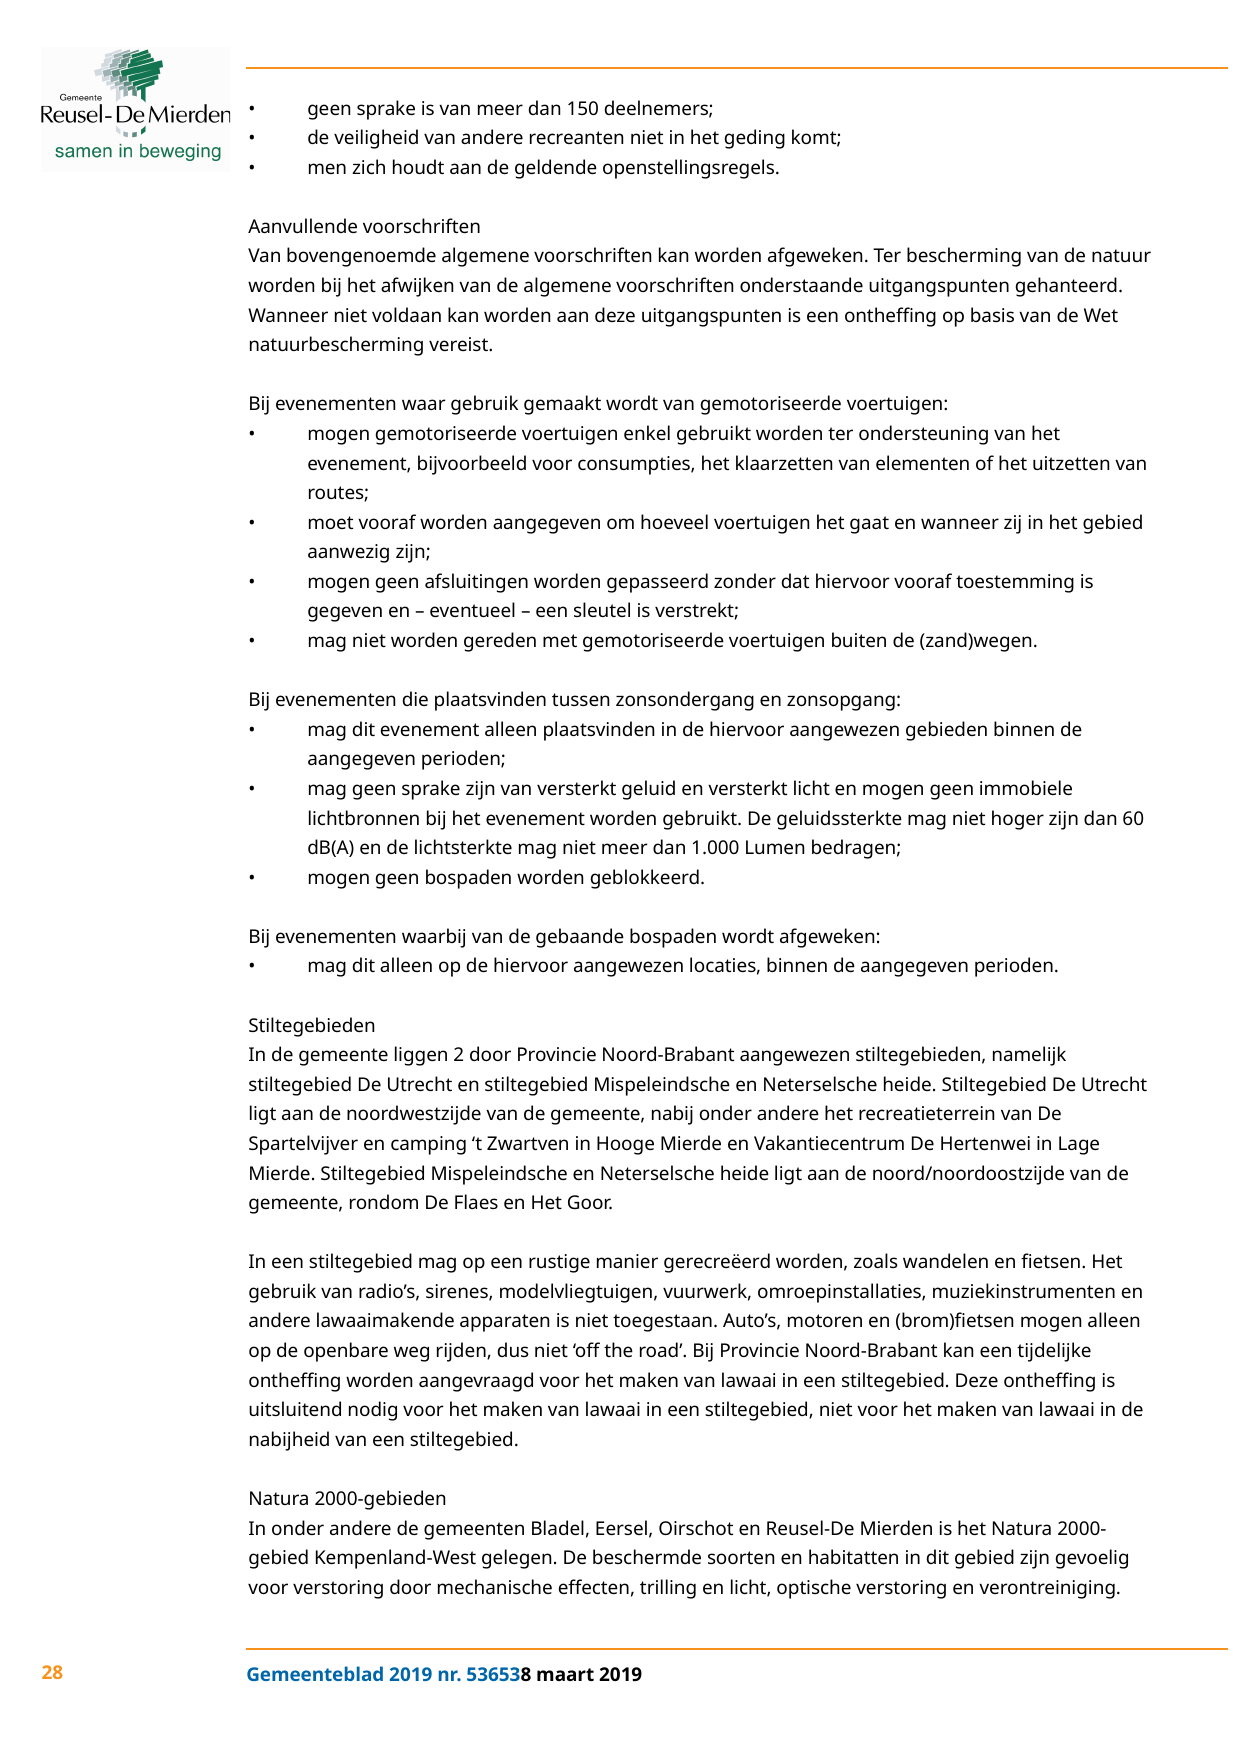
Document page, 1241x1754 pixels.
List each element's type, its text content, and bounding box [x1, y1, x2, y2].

text Bij evenementen waarbij van de gebaande bospaden wordt afgeweken: [248, 923, 1152, 949]
text In een stiltegebied mag op een rustige manier gerecreëerd worden, zoals wandelen en fietsen. Het gebruik van radio’s, sirenes, modelvliegtuigen, vuurwerk, omroepinstallaties, muziekinstrumenten en andere lawaaimakende apparaten is niet toegestaan. Auto’s, motoren en (brom)fietsen mogen alleen op de openbare weg rijden, dus niet ‘off the road’. Bij Provincie Noord-Brabant kan een tijdelijke ontheffing worden aangevraagd voor het maken van lawaai in een stiltegebied. Deze ontheffing is uitsluitend nodig voor het maken van lawaai in een stiltegebied, niet voor het maken van lawaai in de nabijheid van een stiltegebied. [248, 1248, 1152, 1452]
picture [41, 47, 231, 172]
list mogen gemotoriseerde voertuigen enkel gebruikt worden ter ondersteuning van het evenement, bijvoorbeeld voor consumpties, het klaarzetten van elementen of het uitzetten van routes; [248, 420, 1152, 505]
text In onder andere de gemeenten Bladel, Eersel, Oirschot en Reusel-De Mierden is het Natura 2000-gebied Kempenland-West gelegen. De beschermde soorten en habitatten in dit gebied zijn gevoelig voor verstoring door mechanische effecten, trilling en licht, optische verstoring en verontreiniging. [248, 1515, 1152, 1600]
list moet vooraf worden aangegeven om hoeveel voertuigen het gaat en wanneer zij in het gebied aanwezig zijn; [248, 509, 1152, 564]
text Aanvullende voorschriften [248, 213, 1152, 239]
text Bij evenementen die plaatsvinden tussen zonsondergang en zonsopgang: [248, 686, 1152, 712]
text Natura 2000-gebieden [248, 1485, 1152, 1511]
text Van bovengenoemde algemene voorschriften kan worden afgeweken. Ter bescherming van de natuur worden bij het afwijken van de algemene voorschriften onderstaande uitgangspunten gehanteerd. Wanneer niet voldaan kan worden aan deze uitgangspunten is een ontheffing op basis van de Wet natuurbescherming vereist. [248, 243, 1152, 357]
list mogen geen bospaden worden geblokkeerd. [248, 864, 1152, 890]
list men zich houdt aan de geldende openstellingsregels. [248, 154, 1152, 180]
list mag geen sprake zijn van versterkt geluid en versterkt licht en mogen geen immobiele lichtbronnen bij het evenement worden gebruikt. De geluidssterkte mag niet hoger zijn dan 60 dB(A) en de lichtsterkte mag niet meer dan 1.000 Lumen bedragen; [248, 775, 1152, 860]
text In de gemeente liggen 2 door Provincie Noord-Brabant aangewezen stiltegebieden, namelijk stiltegebied De Utrecht en stiltegebied Mispeleindsche en Neterselsche heide. Stiltegebied De Utrecht ligt aan de noordwestzijde van de gemeente, nabij onder andere het recreatieterrein van De Spartelvijver en camping ‘t Zwartven in Hooge Mierde en Vakantiecentrum De Hertenwei in Lage Mierde. Stiltegebied Mispeleindsche en Neterselsche heide ligt aan de noord/noordoostzijde van de gemeente, rondom De Flaes en Het Goor. [248, 1041, 1152, 1215]
list mogen geen afsluitingen worden gepasseerd zonder dat hiervoor vooraf toestemming is gegeven en – eventueel – een sleutel is verstrekt; [248, 568, 1152, 623]
list de veiligheid van andere recreanten niet in het geding komt; [248, 124, 1152, 150]
list mag niet worden gereden met gemotoriseerde voertuigen buiten de (zand)wegen. [248, 627, 1152, 653]
text Stiltegebieden [248, 1012, 1152, 1038]
text Bij evenementen waar gebruik gemaakt wordt van gemotoriseerde voertuigen: [248, 391, 1152, 416]
list mag dit evenement alleen plaatsvinden in de hiervoor aangewezen gebieden binnen de aangegeven perioden; [248, 716, 1152, 771]
list geen sprake is van meer dan 150 deelnemers; [248, 95, 1152, 121]
list mag dit alleen op de hiervoor aangewezen locaties, binnen de aangegeven perioden. [248, 953, 1152, 978]
